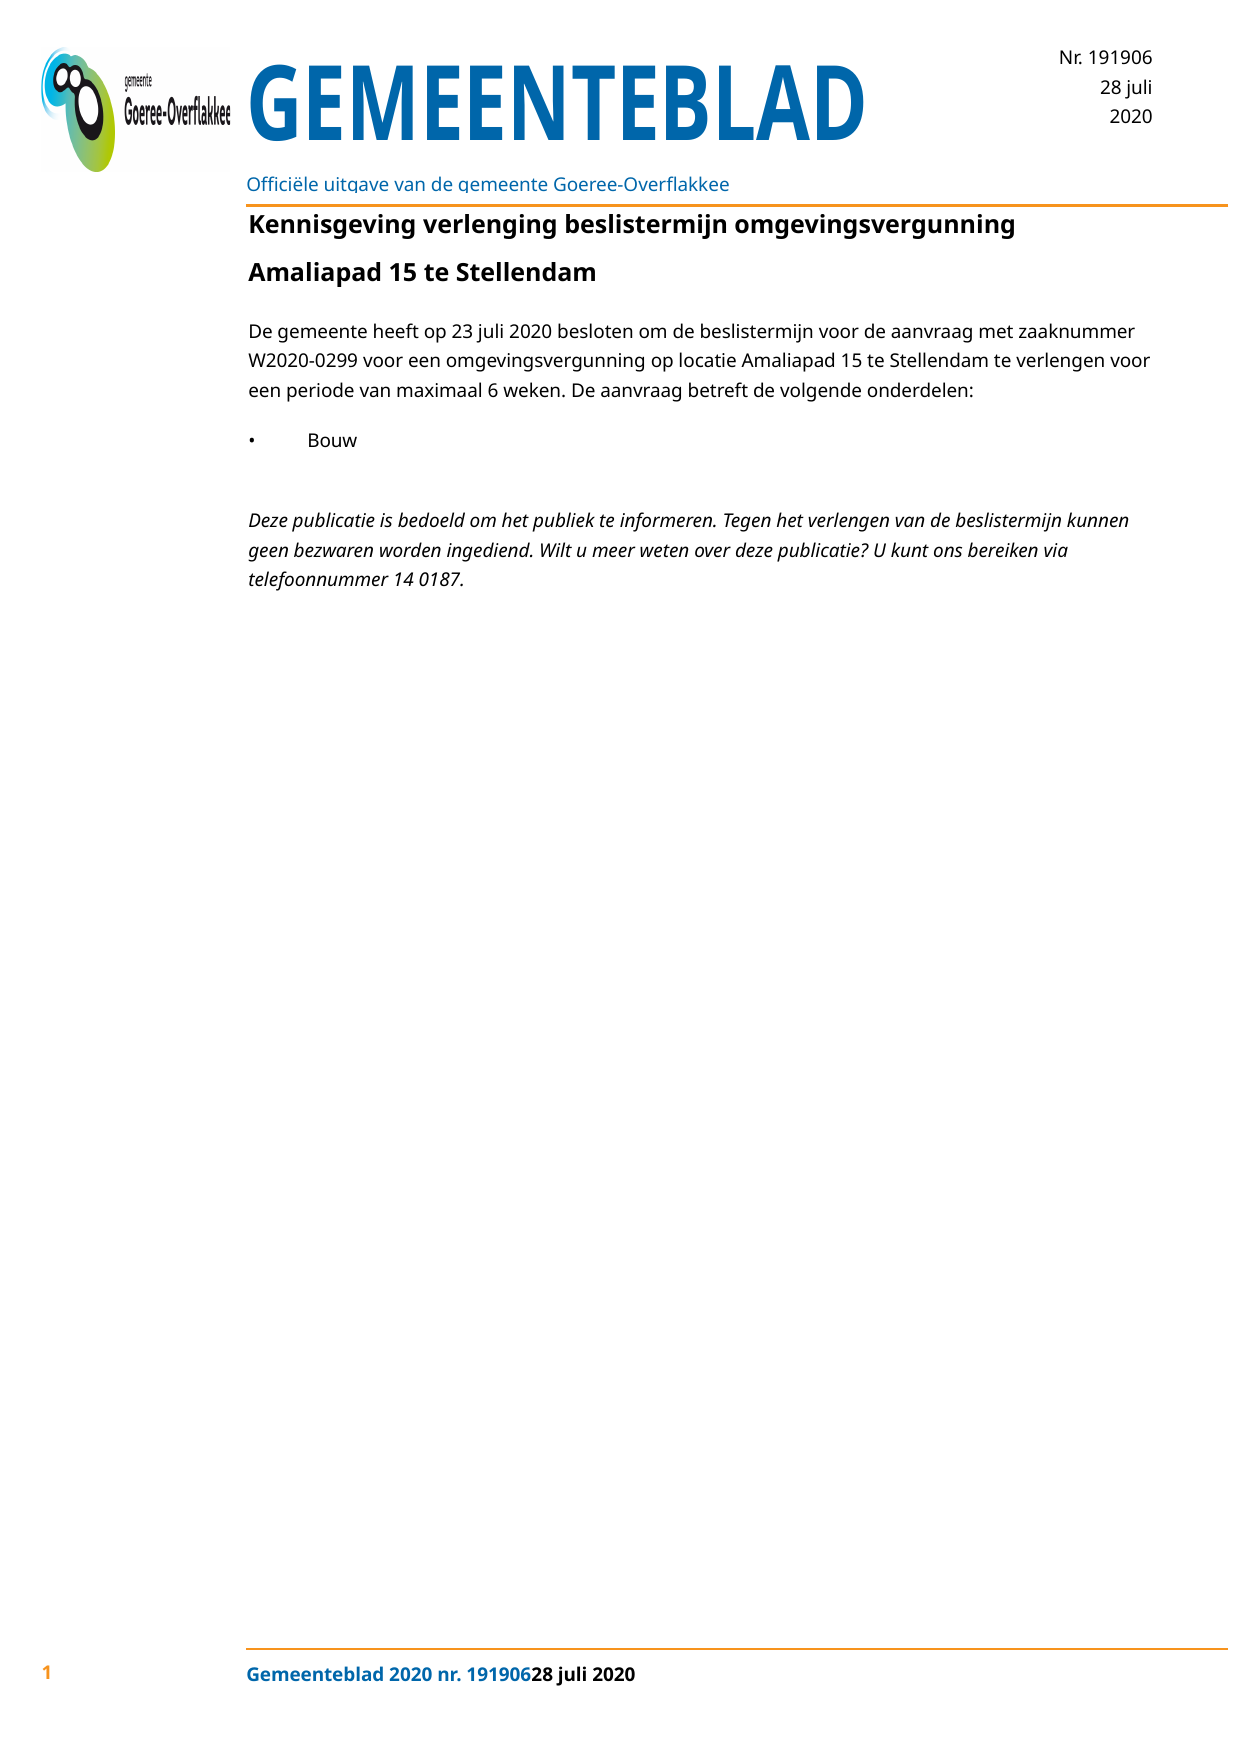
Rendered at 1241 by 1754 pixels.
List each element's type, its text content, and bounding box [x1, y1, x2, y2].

text De gemeente heeft op 23 juli 2020 besloten om de beslistermijn voor de aanvraag met zaaknummer W2020-0299 voor een omgevingsvergunning op locatie Amaliapad 15 te Stellendam te verlengen voor een periode van maximaal 6 weken. De aanvraag betreft de volgende onderdelen: [248, 318, 1152, 403]
text Kennisgeving verlenging beslistermijn omgevingsvergunning Amaliapad 15 te Stellendam [248, 207, 1152, 288]
text Deze publicatie is bedoeld om het publiek te informeren. Tegen het verlengen van de beslistermijn kunnen geen bezwaren worden ingediend. Wilt u meer weten over deze publicatie? U kunt ons bereiken via telefoonnummer 14 0187. [248, 507, 1152, 592]
picture [41, 47, 231, 172]
list Bouw [248, 427, 1152, 453]
